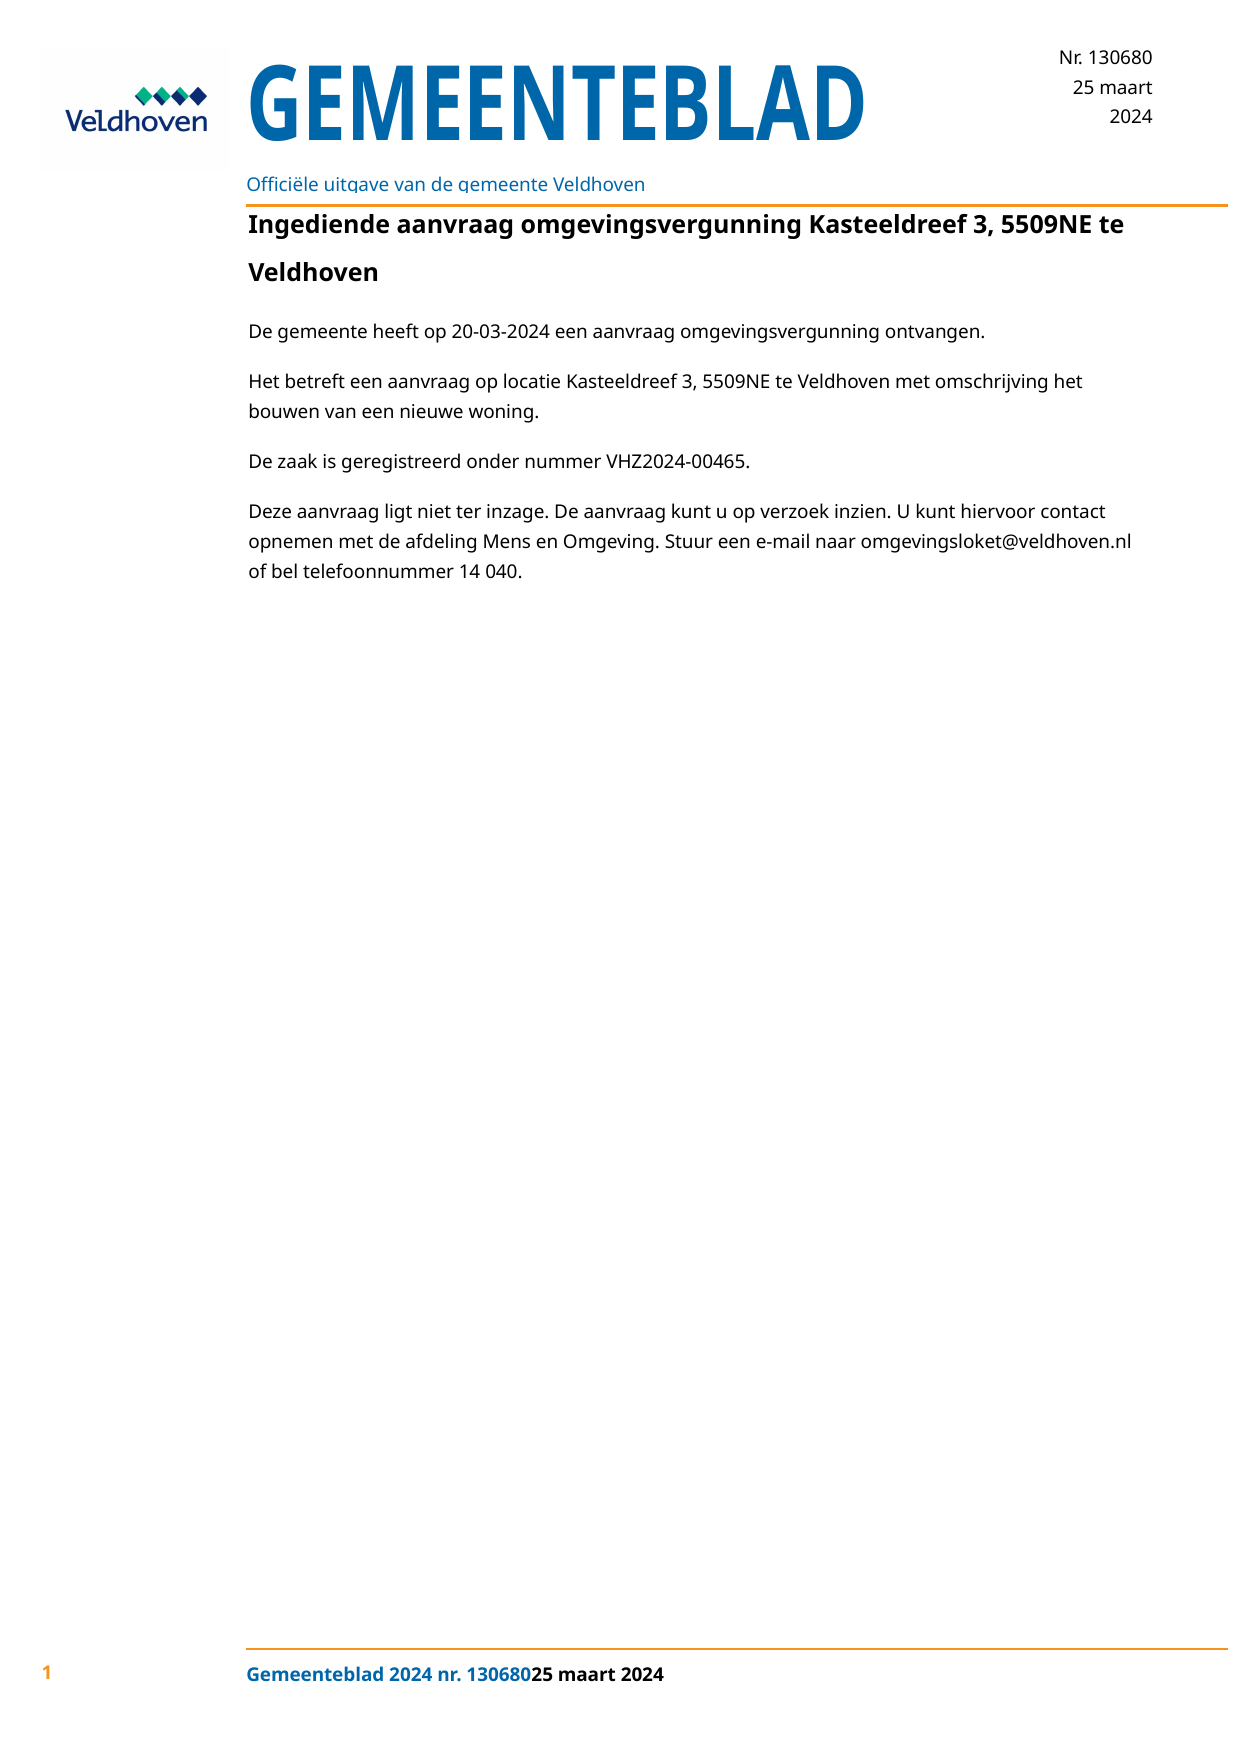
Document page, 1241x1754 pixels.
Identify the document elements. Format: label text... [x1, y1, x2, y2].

text De zaak is geregistreerd onder nummer VHZ2024-00465. [248, 448, 1152, 474]
picture [41, 47, 231, 172]
text Ingediende aanvraag omgevingsvergunning Kasteeldreef 3, 5509NE te Veldhoven [248, 207, 1152, 288]
text Deze aanvraag ligt niet ter inzage. De aanvraag kunt u op verzoek inzien. U kunt hiervoor contact opnemen met de afdeling Mens en Omgeving. Stuur een e-mail naar omgevingsloket@veldhoven.nl of bel telefoonnummer 14 040. [248, 499, 1152, 584]
text De gemeente heeft op 20-03-2024 een aanvraag omgevingsvergunning ontvangen. [248, 318, 1152, 344]
text Het betreft een aanvraag op locatie Kasteeldreef 3, 5509NE te Veldhoven met omschrijving het bouwen van een nieuwe woning. [248, 368, 1152, 424]
